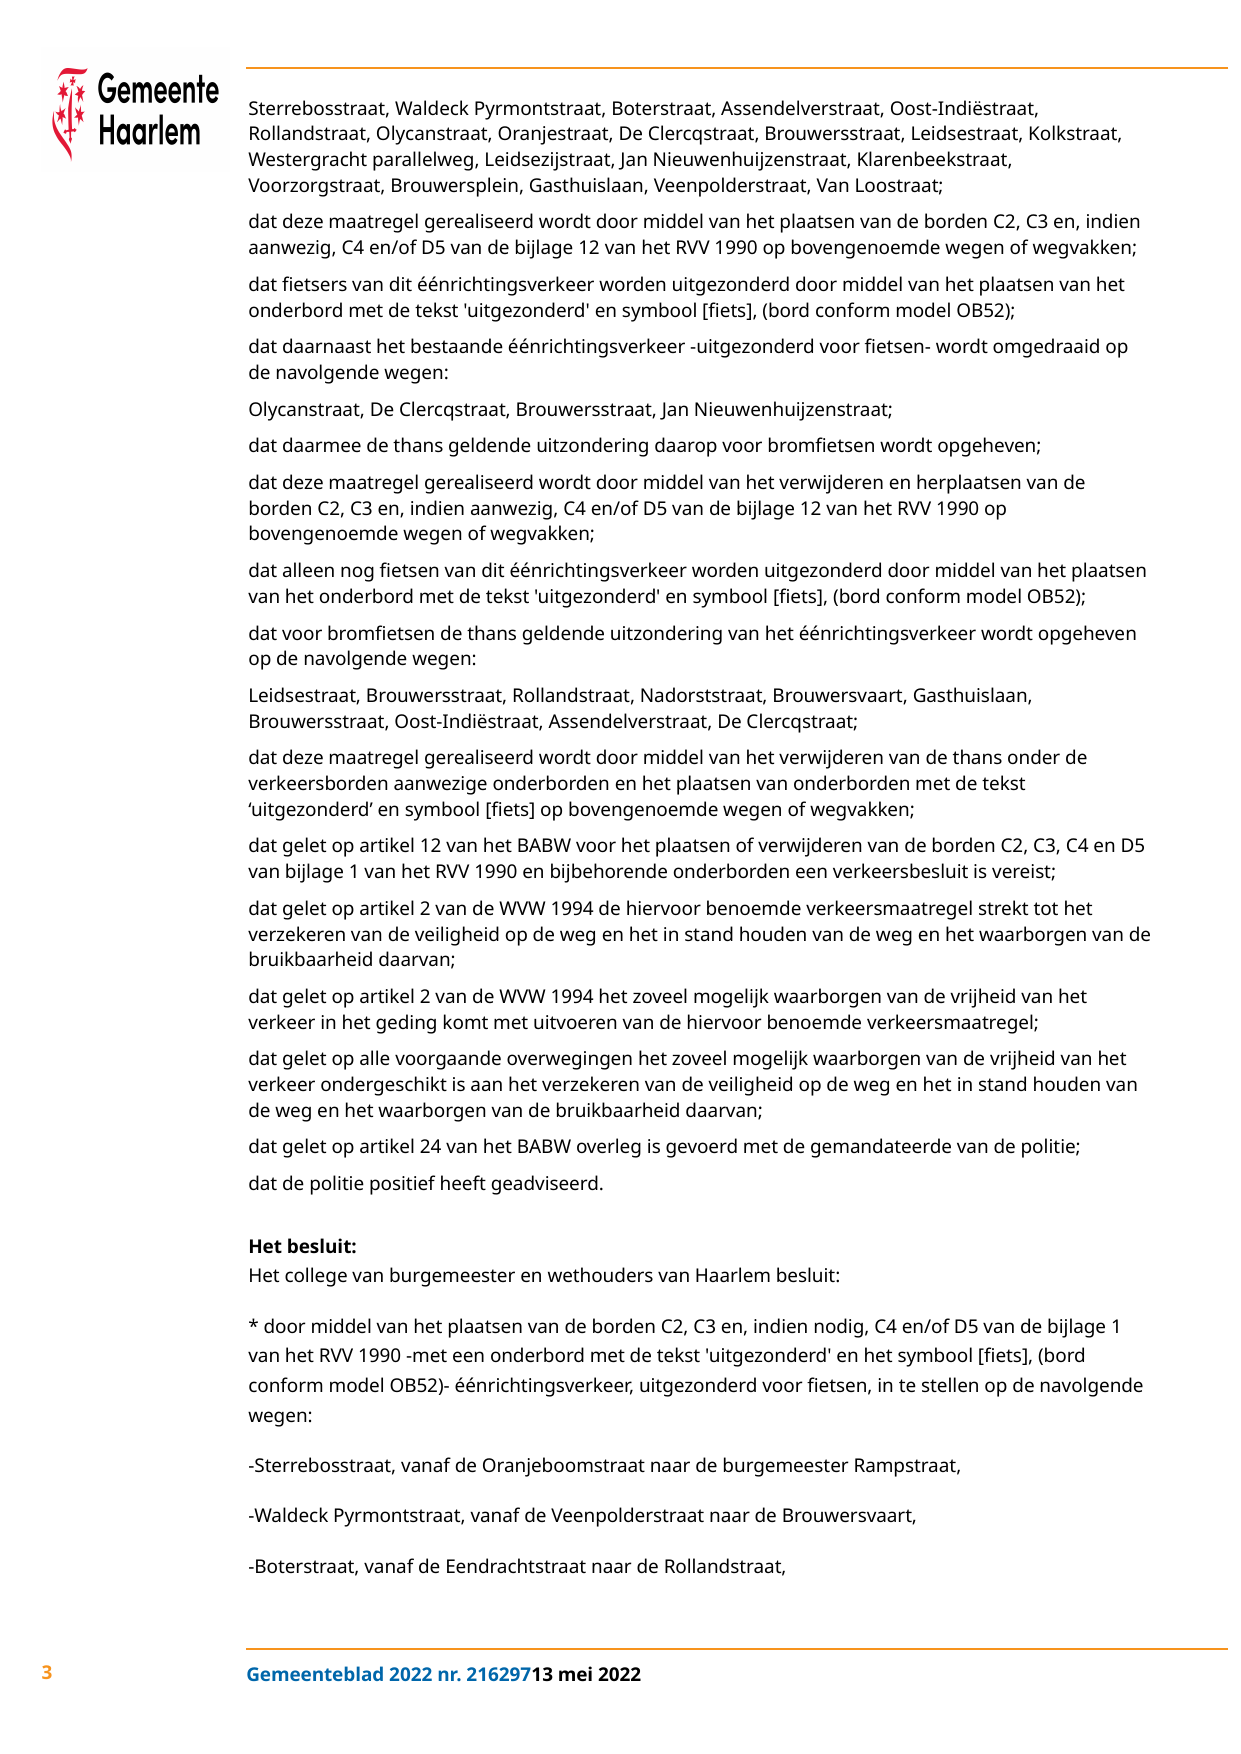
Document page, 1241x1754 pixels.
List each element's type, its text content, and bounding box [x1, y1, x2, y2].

text * door middel van het plaatsen van de borden C2, C3 en, indien nodig, C4 en/of D5 van de bijlage 1 van het RVV 1990 -met een onderbord met de tekst 'uitgezonderd' en het symbool [fiets], (bord conform model OB52)- éénrichtingsverkeer, uitgezonderd voor fietsen, in te stellen op de navolgende wegen: [248, 1313, 1152, 1427]
text dat de politie positief heeft geadviseerd. [248, 1170, 1152, 1196]
text -Sterrebosstraat, vanaf de Oranjeboomstraat naar de burgemeester Rampstraat, [248, 1452, 1152, 1478]
picture [41, 47, 231, 172]
text -Waldeck Pyrmontstraat, vanaf de Veenpolderstraat naar de Brouwersvaart, [248, 1503, 1152, 1528]
text Het besluit: [248, 1233, 1152, 1259]
text dat deze maatregel gerealiseerd wordt door middel van het verwijderen en herplaatsen van de borden C2, C3 en, indien aanwezig, C4 en/of D5 van de bijlage 12 van het RVV 1990 op bovengenoemde wegen of wegvakken; [248, 469, 1152, 546]
text Sterrebosstraat, Waldeck Pyrmontstraat, Boterstraat, Assendelverstraat, Oost-Indiëstraat, Rollandstraat, Olycanstraat, Oranjestraat, De Clercqstraat, Brouwersstraat, Leidsestraat, Kolkstraat, Westergracht parallelweg, Leidsezijstraat, Jan Nieuwenhuijzenstraat, Klarenbeekstraat, Voorzorgstraat, Brouwersplein, Gasthuislaan, Veenpolderstraat, Van Loostraat; [248, 95, 1152, 198]
text dat fietsers van dit éénrichtingsverkeer worden uitgezonderd door middel van het plaatsen van het onderbord met de tekst 'uitgezonderd' en symbool [fiets], (bord conform model OB52); [248, 271, 1152, 322]
text dat gelet op artikel 12 van het BABW voor het plaatsen of verwijderen van de borden C2, C3, C4 en D5 van bijlage 1 van het RVV 1990 en bijbehorende onderborden een verkeersbesluit is vereist; [248, 833, 1152, 884]
text Het college van burgemeester en wethouders van Haarlem besluit: [248, 1263, 1152, 1288]
text dat daarnaast het bestaande éénrichtingsverkeer -uitgezonderd voor fietsen- wordt omgedraaid op de navolgende wegen: [248, 333, 1152, 385]
text dat gelet op alle voorgaande overwegingen het zoveel mogelijk waarborgen van de vrijheid van het verkeer ondergeschikt is aan het verzekeren van de veiligheid op de weg en het in stand houden van de weg en het waarborgen van de bruikbaarheid daarvan; [248, 1046, 1152, 1123]
text Leidsestraat, Brouwersstraat, Rollandstraat, Nadorststraat, Brouwersvaart, Gasthuislaan, Brouwersstraat, Oost-Indiëstraat, Assendelverstraat, De Clercqstraat; [248, 682, 1152, 733]
text dat alleen nog fietsen van dit éénrichtingsverkeer worden uitgezonderd door middel van het plaatsen van het onderbord met de tekst 'uitgezonderd' en symbool [fiets], (bord conform model OB52); [248, 557, 1152, 609]
text dat gelet op artikel 2 van de WVW 1994 de hiervoor benoemde verkeersmaatregel strekt tot het verzekeren van de veiligheid op de weg en het in stand houden van de weg en het waarborgen van de bruikbaarheid daarvan; [248, 895, 1152, 972]
text dat daarmee de thans geldende uitzondering daarop voor bromfietsen wordt opgeheven; [248, 432, 1152, 458]
text dat deze maatregel gerealiseerd wordt door middel van het plaatsen van de borden C2, C3 en, indien aanwezig, C4 en/of D5 van de bijlage 12 van het RVV 1990 op bovengenoemde wegen of wegvakken; [248, 209, 1152, 260]
text dat deze maatregel gerealiseerd wordt door middel van het verwijderen van de thans onder de verkeersborden aanwezige onderborden en het plaatsen van onderborden met de tekst ‘uitgezonderd’ en symbool [fiets] op bovengenoemde wegen of wegvakken; [248, 744, 1152, 822]
text Olycanstraat, De Clercqstraat, Brouwersstraat, Jan Nieuwenhuijzenstraat; [248, 396, 1152, 422]
text dat gelet op artikel 2 van de WVW 1994 het zoveel mogelijk waarborgen van de vrijheid van het verkeer in het geding komt met uitvoeren van de hiervoor benoemde verkeersmaatregel; [248, 983, 1152, 1034]
text -Boterstraat, vanaf de Eendrachtstraat naar de Rollandstraat, [248, 1553, 1152, 1579]
text dat gelet op artikel 24 van het BABW overleg is gevoerd met de gemandateerde van de politie; [248, 1134, 1152, 1159]
text dat voor bromfietsen de thans geldende uitzondering van het éénrichtingsverkeer wordt opgeheven op de navolgende wegen: [248, 620, 1152, 671]
